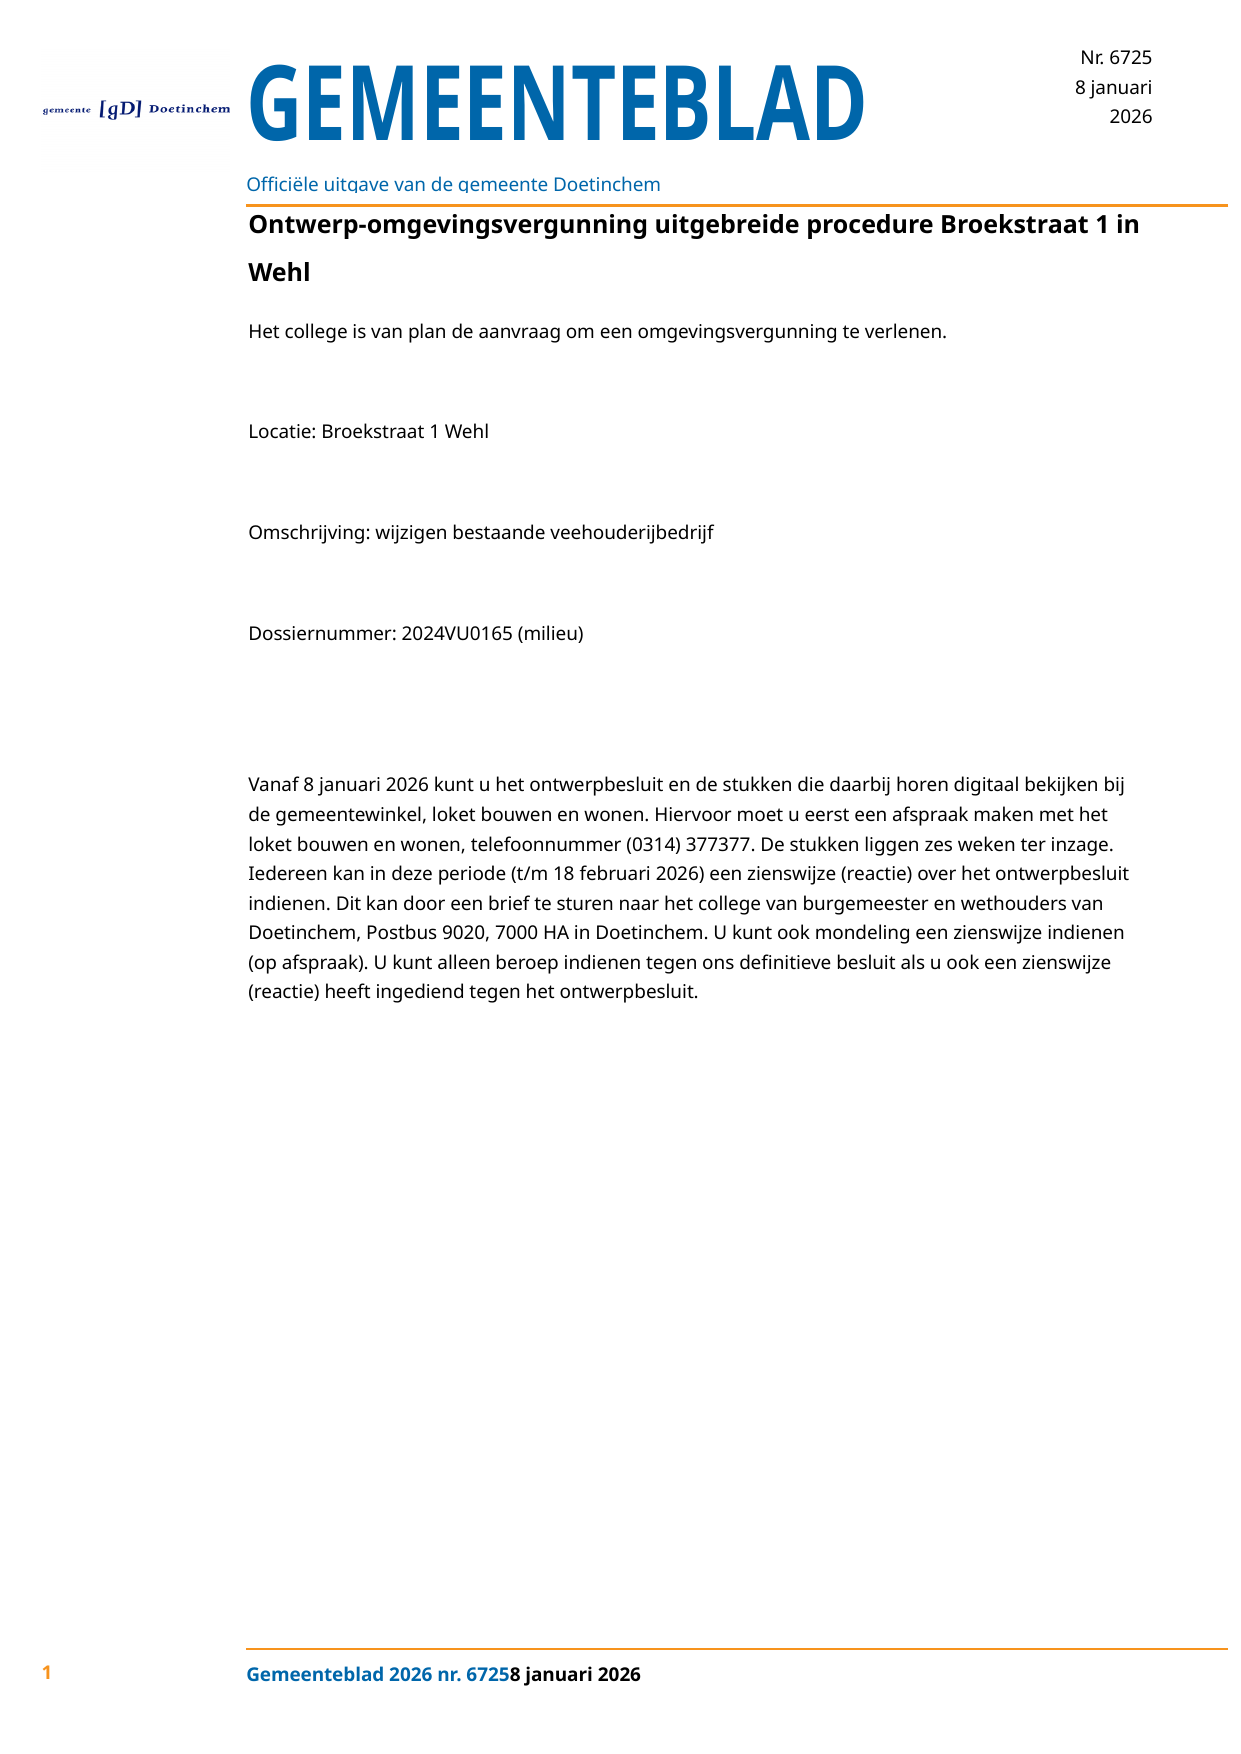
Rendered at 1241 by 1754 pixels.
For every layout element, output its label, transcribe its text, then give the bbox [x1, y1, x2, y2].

text Locatie: Broekstraat 1 Wehl [248, 419, 1152, 444]
picture [41, 47, 231, 172]
text Vanaf 8 januari 2026 kunt u het ontwerpbesluit en de stukken die daarbij horen digitaal bekijken bij de gemeentewinkel, loket bouwen en wonen. Hiervoor moet u eerst een afspraak maken met het loket bouwen en wonen, telefoonnummer (0314) 377377. De stukken liggen zes weken ter inzage. Iedereen kan in deze periode (t/m 18 februari 2026) een zienswijze (reactie) over het ontwerpbesluit indienen. Dit kan door een brief te sturen naar het college van burgemeester en wethouders van Doetinchem, Postbus 9020, 7000 HA in Doetinchem. U kunt ook mondeling een zienswijze indienen (op afspraak). U kunt alleen beroep indienen tegen ons definitieve besluit als u ook een zienswijze (reactie) heeft ingediend tegen het ontwerpbesluit. [248, 772, 1152, 1004]
text Ontwerp-omgevingsvergunning uitgebreide procedure Broekstraat 1 in Wehl [248, 207, 1152, 288]
text Dossiernummer: 2024VU0165 (milieu) [248, 620, 1152, 646]
text Omschrijving: wijzigen bestaande veehouderijbedrijf [248, 519, 1152, 545]
text Het college is van plan de aanvraag om een omgevingsvergunning te verlenen. [248, 318, 1152, 344]
